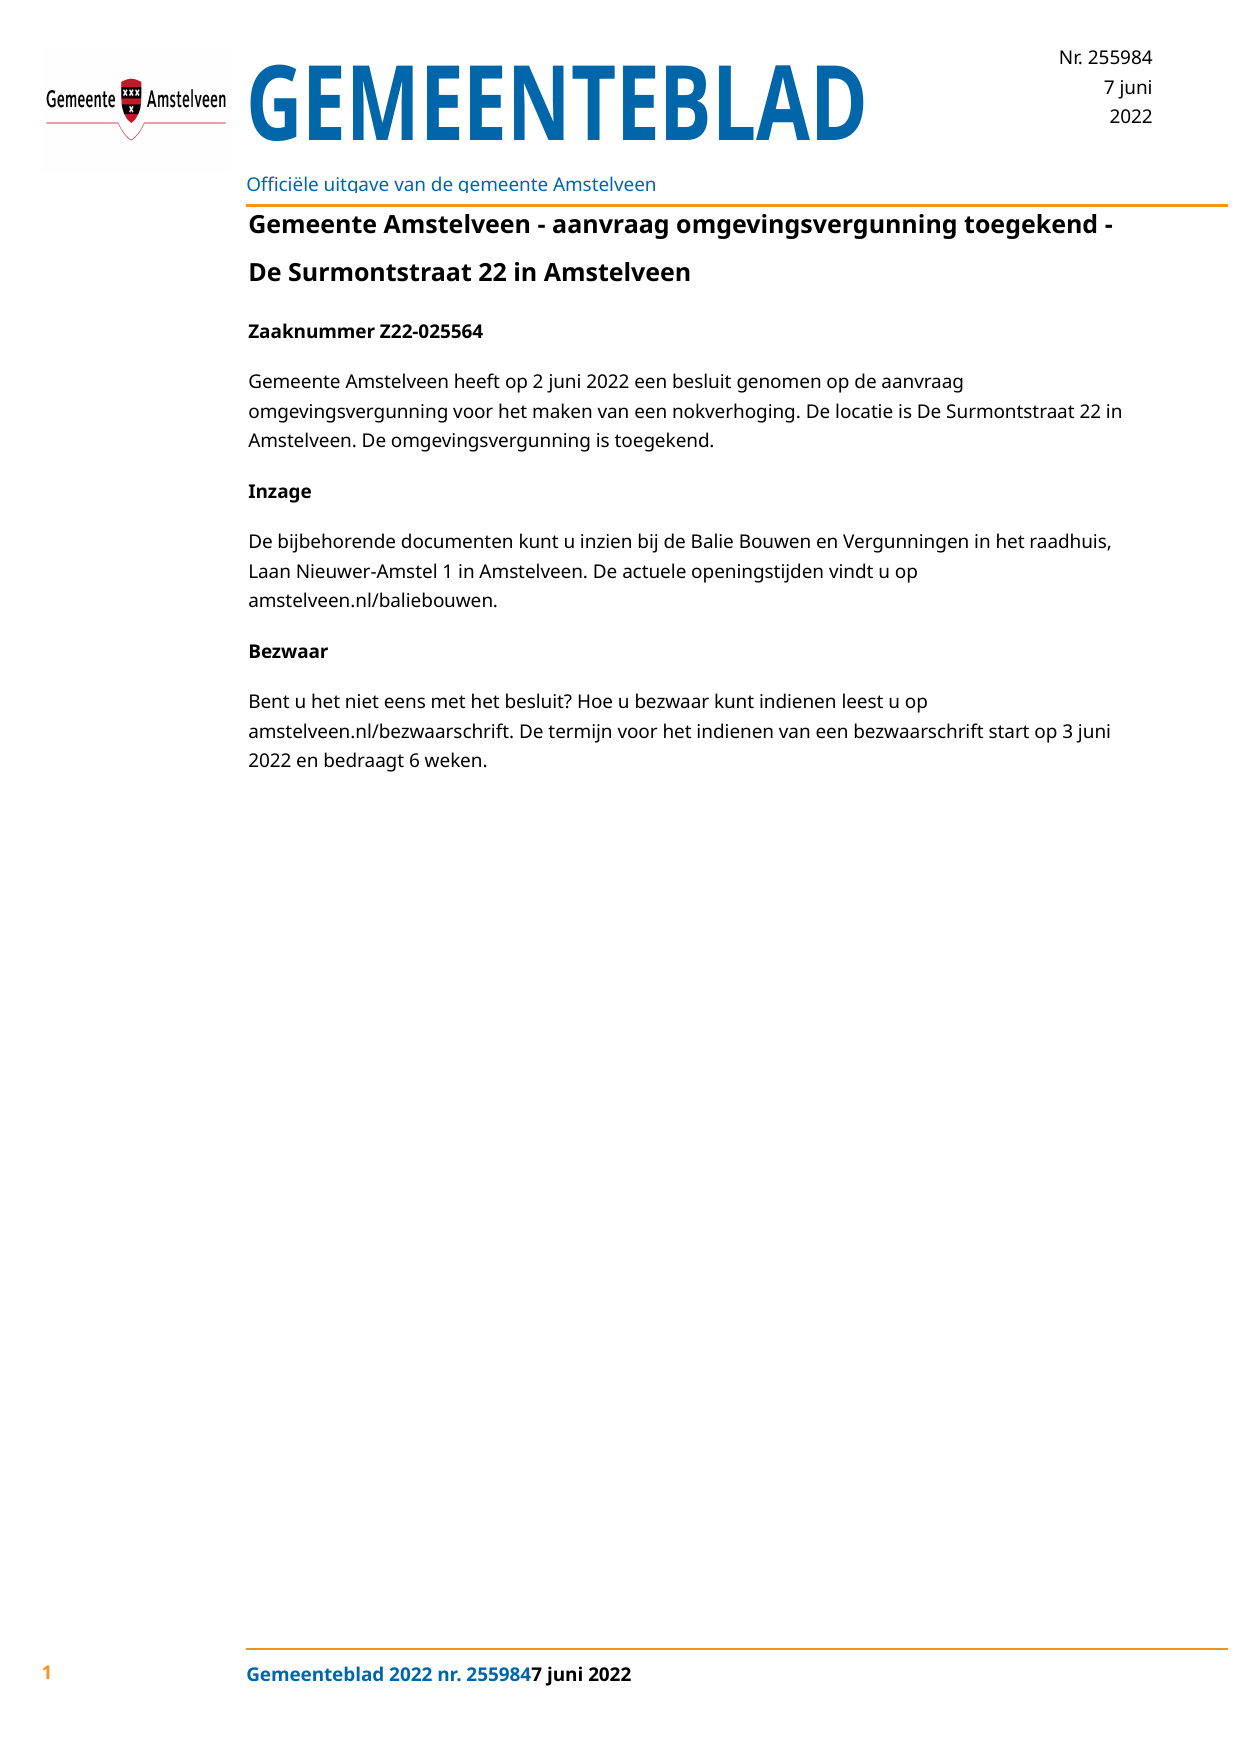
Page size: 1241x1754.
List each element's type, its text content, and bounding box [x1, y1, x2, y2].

text Zaaknummer Z22-025564 [248, 318, 1152, 344]
text Gemeente Amstelveen - aanvraag omgevingsvergunning toegekend - De Surmontstraat 22 in Amstelveen [248, 207, 1152, 288]
picture [41, 47, 231, 172]
text Inzage [248, 478, 1152, 504]
text De bijbehorende documenten kunt u inzien bij de Balie Bouwen en Vergunningen in het raadhuis, Laan Nieuwer-Amstel 1 in Amstelveen. De actuele openingstijden vindt u op amstelveen.nl/baliebouwen. [248, 528, 1152, 613]
text Bent u het niet eens met het besluit? Hoe u bezwaar kunt indienen leest u op amstelveen.nl/bezwaarschrift. De termijn voor het indienen van een bezwaarschrift start op 3 juni 2022 en bedraagt 6 weken. [248, 688, 1152, 773]
text Gemeente Amstelveen heeft op 2 juni 2022 een besluit genomen op de aanvraag omgevingsvergunning voor het maken van een nokverhoging. De locatie is De Surmontstraat 22 in Amstelveen. De omgevingsvergunning is toegekend. [248, 368, 1152, 453]
text Bezwaar [248, 638, 1152, 664]
